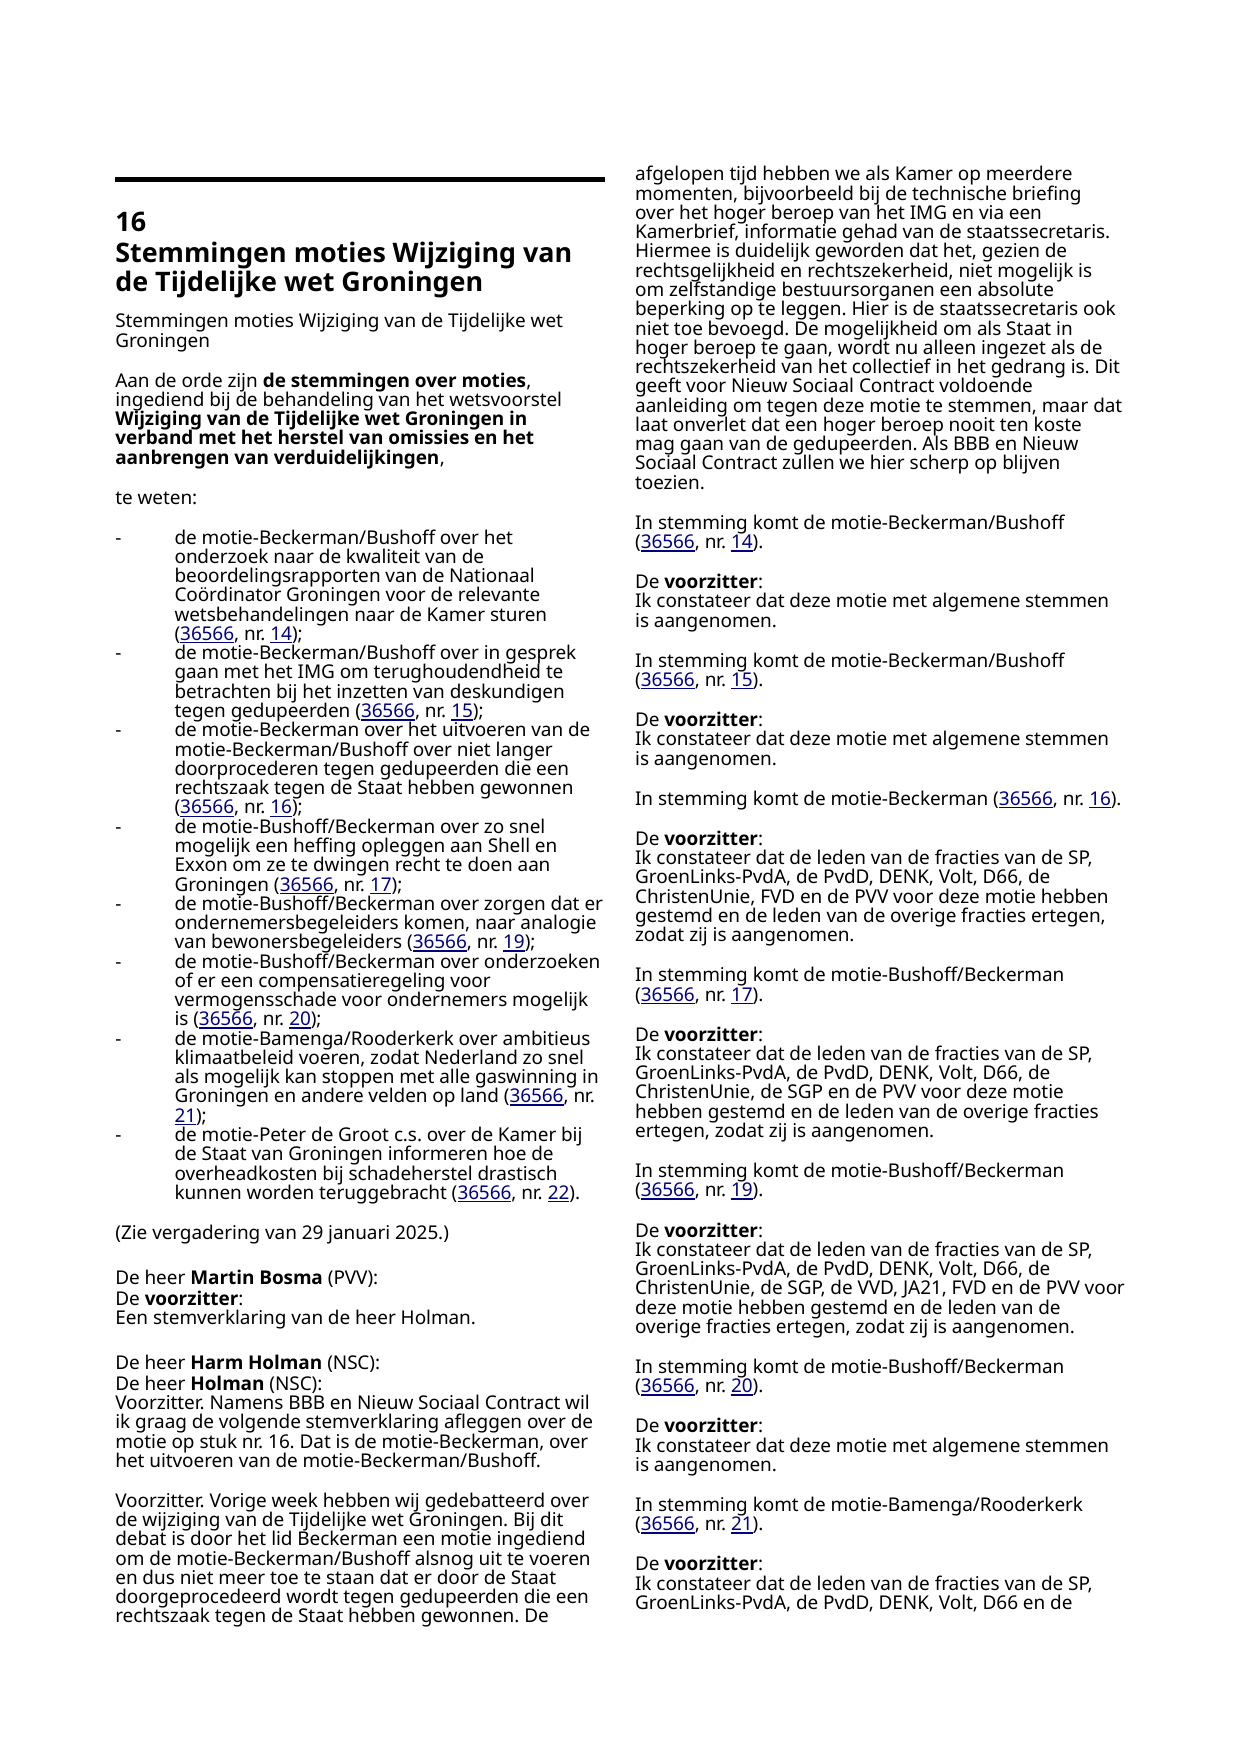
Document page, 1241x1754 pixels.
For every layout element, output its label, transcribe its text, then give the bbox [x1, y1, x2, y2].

text te weten: [115, 489, 605, 508]
text De voorzitter: [635, 711, 1125, 730]
list de motie-Bushoff/Beckerman over zorgen dat er ondernemersbegeleiders komen, naar analogie van bewonersbegeleiders (36566, nr. 19); [115, 895, 605, 953]
text De voorzitter: [635, 573, 1125, 592]
text De heer Martin Bosma (PVV): [115, 1264, 605, 1290]
text De voorzitter: [635, 1222, 1125, 1241]
text In stemming komt de motie-Beckerman/Bushoff (36566, nr. 15). [635, 652, 1125, 690]
text Voorzitter. Vorige week hebben wij gedebatteerd over de wijziging van de Tijdelijke wet Groningen. Bij dit debat is door het lid Beckerman een motie ingediend om de motie-Beckerman/Bushoff alsnog uit te voeren en dus niet meer toe te staan dat er door de Staat doorgeprocedeerd wordt tegen gedupeerden die een rechtszaak tegen de Staat hebben gewonnen. De [115, 1492, 605, 1627]
list de motie-Peter de Groot c.s. over de Kamer bij de Staat van Groningen informeren hoe de overheadkosten bij schadeherstel drastisch kunnen worden teruggebracht (36566, nr. 22). [115, 1126, 605, 1203]
list de motie-Beckerman/Bushoff over het onderzoek naar de kwaliteit van de beoordelingsrapporten van de Nationaal Coördinator Groningen voor de relevante wetsbehandelingen naar de Kamer sturen (36566, nr. 14); [115, 529, 605, 644]
text Ik constateer dat deze motie met algemene stemmen is aangenomen. [635, 592, 1125, 631]
text De voorzitter: [115, 1290, 605, 1309]
list de motie-Bushoff/Beckerman over onderzoeken of er een compensatieregeling voor vermogensschade voor ondernemers mogelijk is (36566, nr. 20); [115, 953, 605, 1030]
text Ik constateer dat de leden van de fracties van de SP, GroenLinks-PvdA, de PvdD, DENK, Volt, D66, de ChristenUnie, de SGP en de PVV voor deze motie hebben gestemd en de leden van de overige fracties ertegen, zodat zij is aangenomen. [635, 1045, 1125, 1141]
text Ik constateer dat de leden van de fracties van de SP, GroenLinks-PvdA, de PvdD, DENK, Volt, D66, de ChristenUnie, FVD en de PVV voor deze motie hebben gestemd en de leden van de overige fracties ertegen, zodat zij is aangenomen. [635, 849, 1125, 946]
text 16 [115, 203, 605, 239]
list de motie-Bamenga/Rooderkerk over ambitieus klimaatbeleid voeren, zodat Nederland zo snel als mogelijk kan stoppen met alle gaswinning in Groningen en andere velden op land (36566, nr. 21); [115, 1030, 605, 1126]
text De heer Holman (NSC): [115, 1375, 605, 1394]
list de motie-Beckerman over het uitvoeren van de motie-Beckerman/Bushoff over niet langer doorprocederen tegen gedupeerden die een rechtszaak tegen de Staat hebben gewonnen (36566, nr. 16); [115, 721, 605, 818]
text Ik constateer dat de leden van de fracties van de SP, GroenLinks-PvdA, de PvdD, DENK, Volt, D66, de ChristenUnie, de SGP, de VVD, JA21, FVD en de PVV voor deze motie hebben gestemd en de leden van de overige fracties ertegen, zodat zij is aangenomen. [635, 1241, 1125, 1337]
text Voorzitter. Namens BBB en Nieuw Sociaal Contract wil ik graag de volgende stemverklaring afleggen over de motie op stuk nr. 16. Dat is de motie-Beckerman, over het uitvoeren van de motie-Beckerman/Bushoff. [115, 1394, 605, 1471]
text In stemming komt de motie-Bamenga/Rooderkerk (36566, nr. 21). [635, 1496, 1125, 1534]
text Een stemverklaring van de heer Holman. [115, 1309, 605, 1328]
text Aan de orde zijn de stemmingen over moties, ingediend bij de behandeling van het wetsvoorstel Wijziging van de Tijdelijke wet Groningen in verband met het herstel van omissies en het aanbrengen van verduidelijkingen, [115, 372, 605, 468]
list de motie-Beckerman/Bushoff over in gesprek gaan met het IMG om terughoudendheid te betrachten bij het inzetten van deskundigen tegen gedupeerden (36566, nr. 15); [115, 644, 605, 721]
text afgelopen tijd hebben we als Kamer op meerdere momenten, bijvoorbeeld bij de technische briefing over het hoger beroep van het IMG en via een Kamerbrief, informatie gehad van de staatssecretaris. Hiermee is duidelijk geworden dat het, gezien de rechtsgelijkheid en rechtszekerheid, niet mogelijk is om zelfstandige bestuursorganen een absolute beperking op te leggen. Hier is de staatssecretaris ook niet toe bevoegd. De mogelijkheid om als Staat in hoger beroep te gaan, wordt nu alleen ingezet als de rechtszekerheid van het collectief in het gedrang is. Dit geeft voor Nieuw Sociaal Contract voldoende aanleiding om tegen deze motie te stemmen, maar dat laat onverlet dat een hoger beroep nooit ten koste mag gaan van de gedupeerden. Als BBB en Nieuw Sociaal Contract zullen we hier scherp op blijven toezien. [635, 165, 1125, 493]
text Ik constateer dat de leden van de fracties van de SP, GroenLinks-PvdA, de PvdD, DENK, Volt, D66 en de [635, 1575, 1125, 1613]
text In stemming komt de motie-Beckerman (36566, nr. 16). [635, 790, 1125, 809]
text Stemmingen moties Wijziging van de Tijdelijke wet Groningen [115, 239, 605, 312]
text In stemming komt de motie-Beckerman/Bushoff (36566, nr. 14). [635, 514, 1125, 552]
list de motie-Bushoff/Beckerman over zo snel mogelijk een heffing opleggen aan Shell en Exxon om ze te dwingen recht te doen aan Groningen (36566, nr. 17); [115, 818, 605, 895]
text De heer Harm Holman (NSC): [115, 1349, 605, 1375]
text (Zie vergadering van 29 januari 2025.) [115, 1224, 605, 1243]
text Ik constateer dat deze motie met algemene stemmen is aangenomen. [635, 1437, 1125, 1475]
text Stemmingen moties Wijziging van de Tijdelijke wet Groningen [115, 312, 605, 351]
text In stemming komt de motie-Bushoff/Beckerman (36566, nr. 20). [635, 1358, 1125, 1397]
text De voorzitter: [635, 1417, 1125, 1437]
text In stemming komt de motie-Bushoff/Beckerman (36566, nr. 17). [635, 966, 1125, 1005]
text In stemming komt de motie-Bushoff/Beckerman (36566, nr. 19). [635, 1162, 1125, 1201]
text De voorzitter: [635, 830, 1125, 849]
text De voorzitter: [635, 1555, 1125, 1575]
text De voorzitter: [635, 1026, 1125, 1045]
text Ik constateer dat deze motie met algemene stemmen is aangenomen. [635, 730, 1125, 769]
